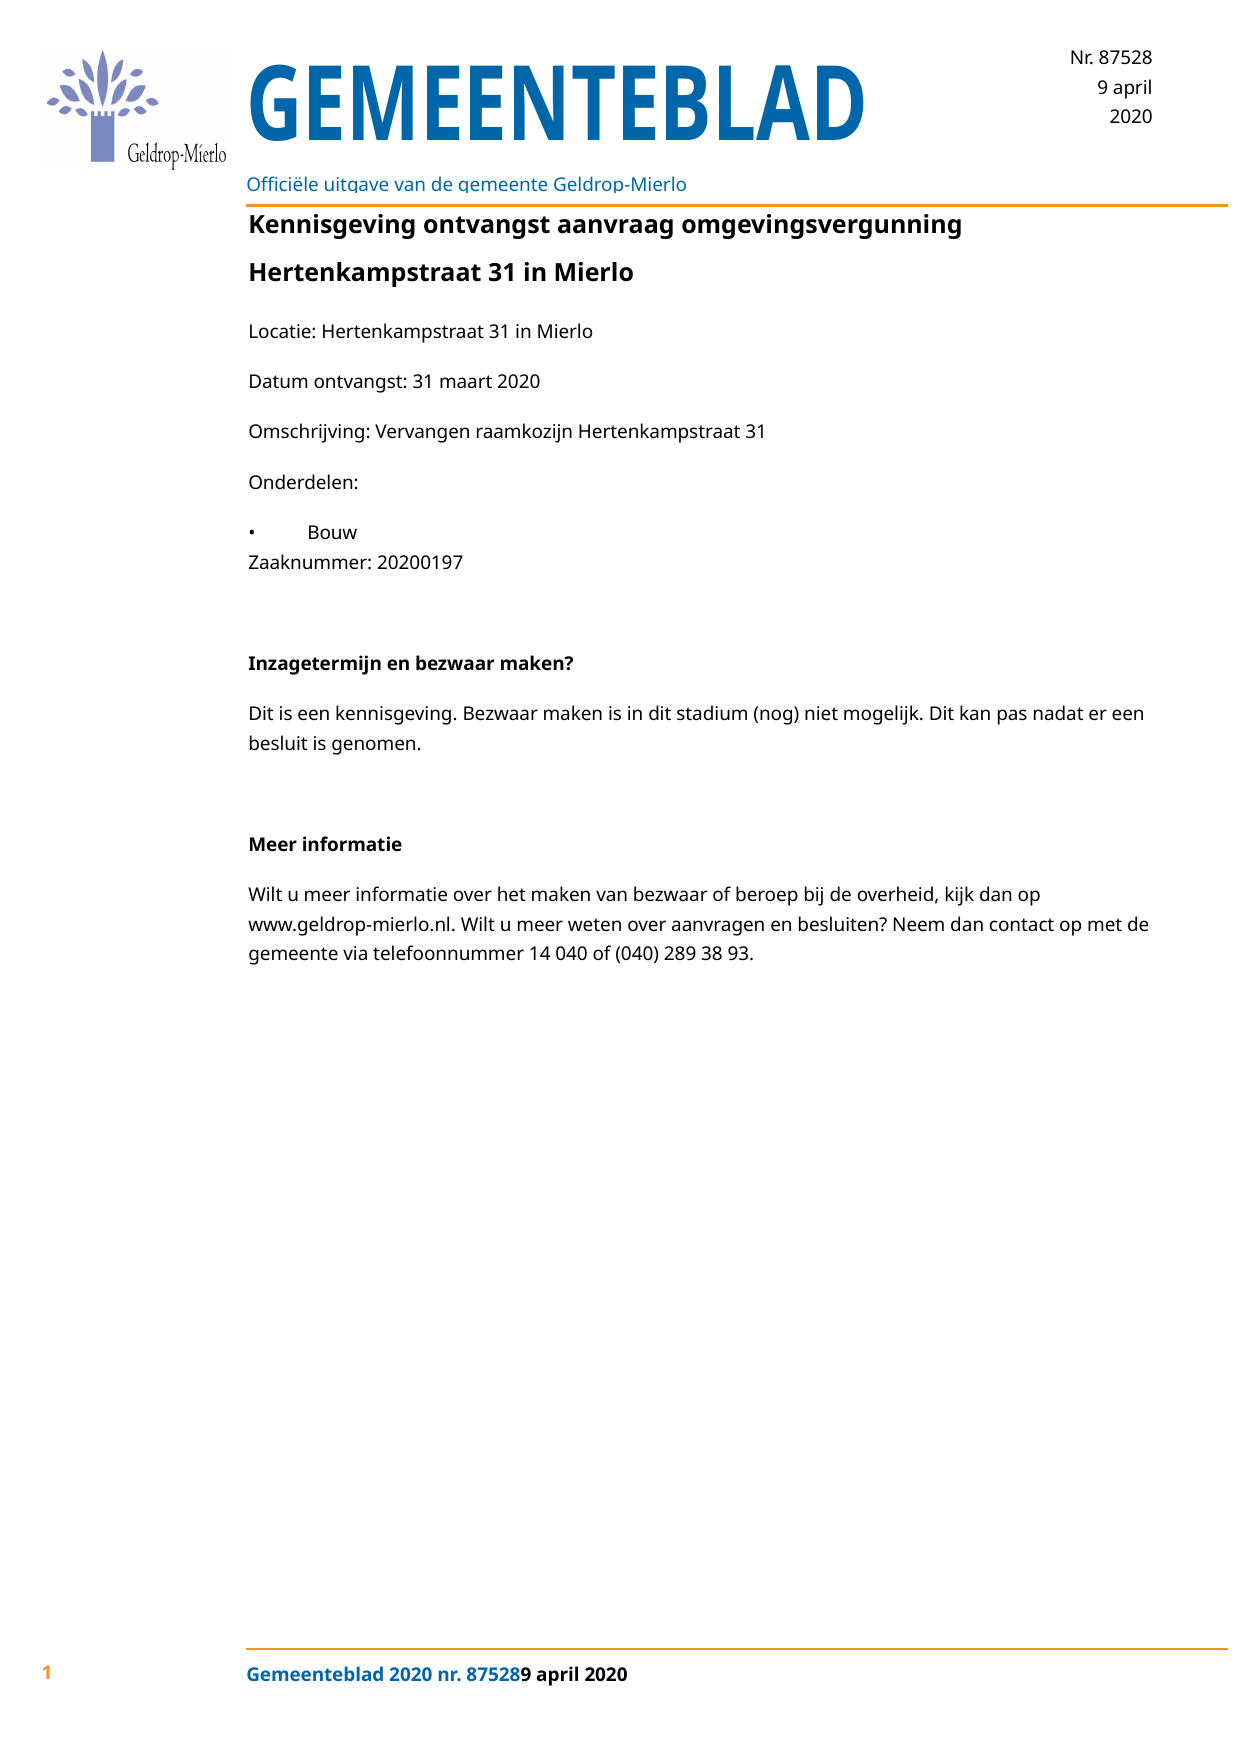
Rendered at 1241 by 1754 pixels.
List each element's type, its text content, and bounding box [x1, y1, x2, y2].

text Meer informatie [248, 831, 1152, 857]
text Locatie: Hertenkampstraat 31 in Mierlo [248, 318, 1152, 344]
text Inzagetermijn en bezwaar maken? [248, 650, 1152, 676]
text Onderdelen: [248, 469, 1152, 495]
text Wilt u meer informatie over het maken van bezwaar of beroep bij de overheid, kijk dan op www.geldrop-mierlo.nl. Wilt u meer weten over aanvragen en besluiten? Neem dan contact op met de gemeente via telefoonnummer 14 040 of (040) 289 38 93. [248, 881, 1152, 966]
text Omschrijving: Vervangen raamkozijn Hertenkampstraat 31 [248, 419, 1152, 444]
picture [41, 47, 231, 172]
text Zaaknummer: 20200197 [248, 549, 1152, 575]
text Datum ontvangst: 31 maart 2020 [248, 368, 1152, 394]
list Bouw [248, 519, 1152, 545]
text Dit is een kennisgeving. Bezwaar maken is in dit stadium (nog) niet mogelijk. Dit kan pas nadat er een besluit is genomen. [248, 700, 1152, 756]
text Kennisgeving ontvangst aanvraag omgevingsvergunning Hertenkampstraat 31 in Mierlo [248, 207, 1152, 288]
